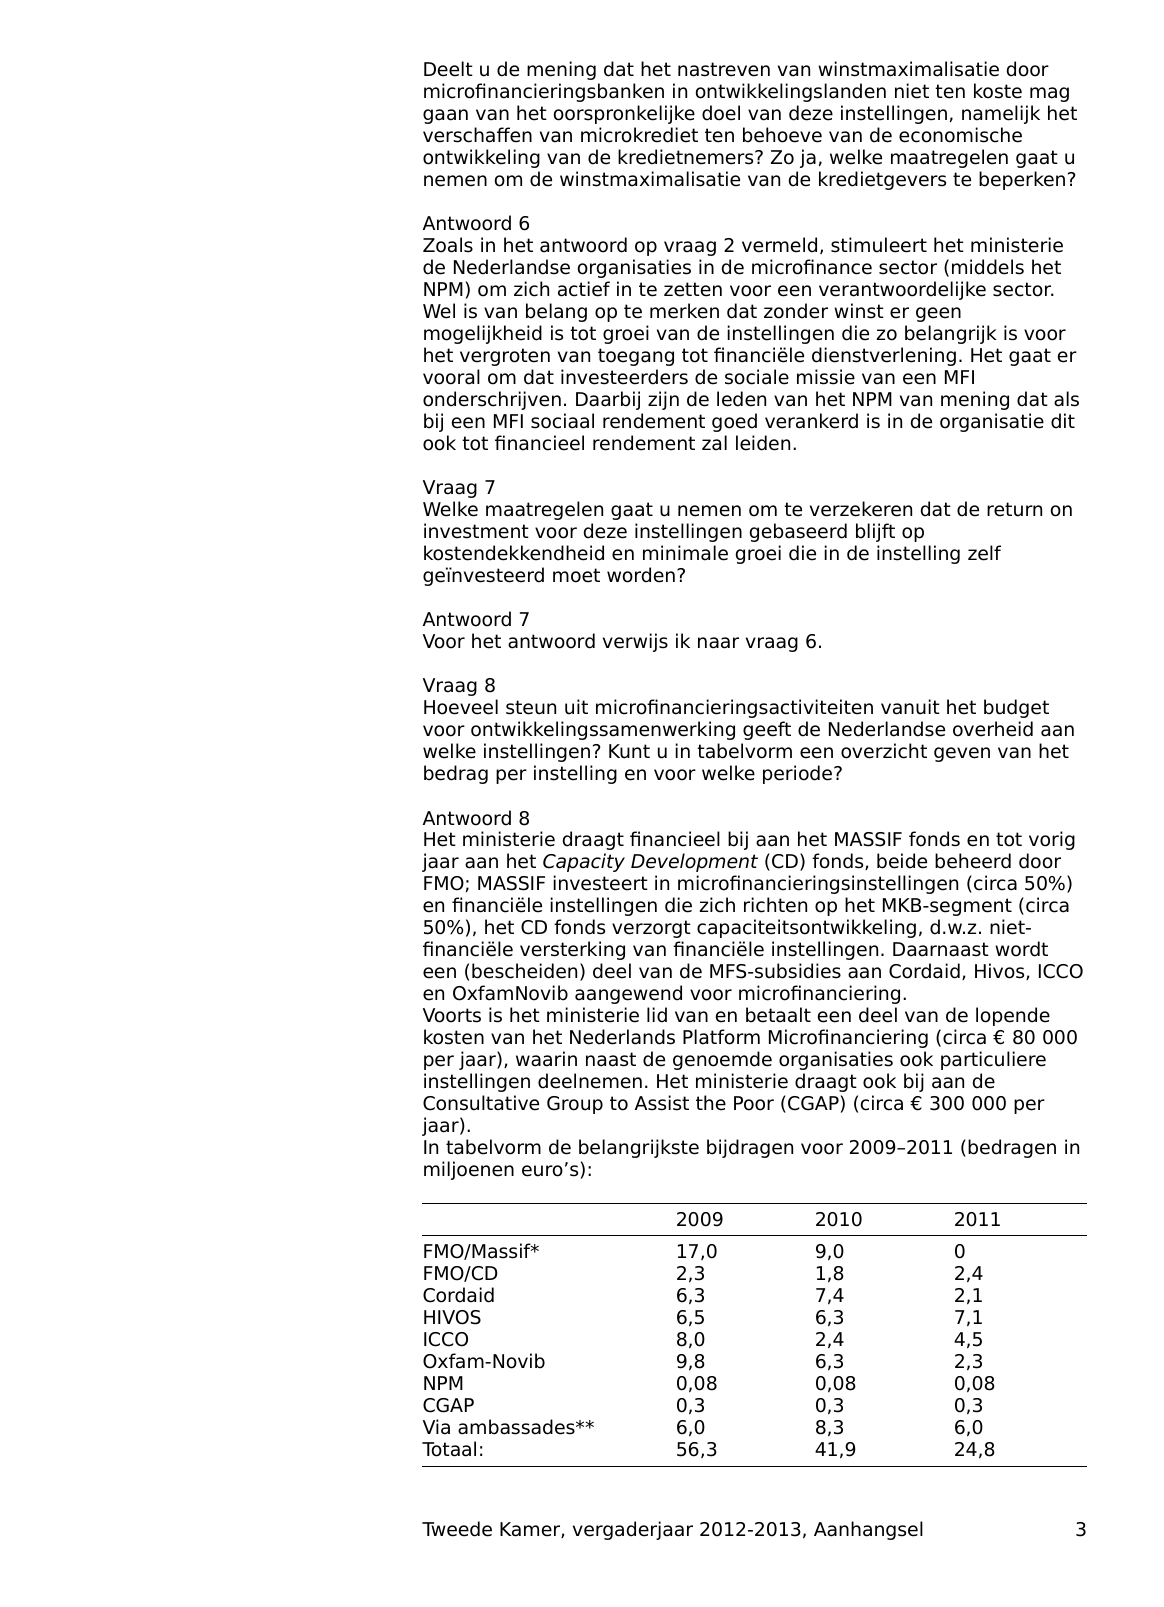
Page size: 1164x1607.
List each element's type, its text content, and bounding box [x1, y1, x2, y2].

text Antwoord 6 [422, 213, 1087, 235]
table_cell Oxfam-Novib [422, 1351, 669, 1373]
table_header 2010 [809, 1204, 948, 1235]
text Voor het antwoord verwijs ik naar vraag 6. [422, 631, 1087, 653]
table_cell 4,5 [948, 1329, 1087, 1351]
table_cell Via ambassades** [422, 1417, 669, 1439]
text In tabelvorm de belangrijkste bijdragen voor 2009–2011 (bedragen in miljoenen euro’s): [422, 1137, 1087, 1181]
table_cell 8,3 [809, 1417, 948, 1439]
table_cell 6,0 [670, 1417, 808, 1439]
table_cell 0,3 [948, 1395, 1087, 1417]
table_cell 1,8 [809, 1263, 948, 1285]
table_cell 9,8 [670, 1351, 808, 1373]
text Antwoord 8 [422, 807, 1087, 829]
text Zoals in het antwoord op vraag 2 vermeld, stimuleert het ministerie de Nederlandse organisaties in de microfinance sector (middels het NPM) om zich actief in te zetten voor een verantwoordelijke sector. Wel is van belang op te merken dat zonder winst er geen mogelijkheid is tot groei van de instellingen die zo belangrijk is voor het vergroten van toegang tot financiële dienstverlening. Het gaat er vooral om dat investeerders de sociale missie van een MFI onderschrijven. Daarbij zijn de leden van het NPM van mening dat als bij een MFI sociaal rendement goed verankerd is in de organisatie dit ook tot financieel rendement zal leiden. [422, 235, 1087, 455]
table_cell 41,9 [809, 1439, 948, 1466]
table_cell 2,1 [948, 1285, 1087, 1307]
table_cell 7,4 [809, 1285, 948, 1307]
table_cell Cordaid [422, 1285, 669, 1307]
table_cell 2,4 [809, 1329, 948, 1351]
table_cell 0 [948, 1236, 1087, 1263]
table_cell 0,08 [809, 1373, 948, 1395]
table_cell 2,3 [670, 1263, 808, 1285]
table_cell 0,08 [670, 1373, 808, 1395]
table_cell HIVOS [422, 1307, 669, 1329]
table_cell 0,08 [948, 1373, 1087, 1395]
table_cell NPM [422, 1373, 669, 1395]
table_header 2009 [670, 1204, 808, 1235]
text Het ministerie draagt financieel bij aan het MASSIF fonds en tot vorig jaar aan het Capacity Development (CD) fonds, beide beheerd door FMO; MASSIF investeert in microfinancieringsinstellingen (circa 50%) en financiële instellingen die zich richten op het MKB-segment (circa 50%), het CD fonds verzorgt capaciteitsontwikkeling, d.w.z. niet-financiële versterking van financiële instellingen. Daarnaast wordt een (bescheiden) deel van de MFS-subsidies aan Cordaid, Hivos, ICCO en OxfamNovib aangewend voor microfinanciering. [422, 829, 1087, 1005]
table_cell 2,4 [948, 1263, 1087, 1285]
table_cell 0,3 [809, 1395, 948, 1417]
table_cell 2,3 [948, 1351, 1087, 1373]
table_cell 9,0 [809, 1236, 948, 1263]
text Voorts is het ministerie lid van en betaalt een deel van de lopende kosten van het Nederlands Platform Microfinanciering (circa € 80 000 per jaar), waarin naast de genoemde organisaties ook particuliere instellingen deelnemen. Het ministerie draagt ook bij aan de Consultative Group to Assist the Poor (CGAP) (circa € 300 000 per jaar). [422, 1005, 1087, 1137]
table_cell 7,1 [948, 1307, 1087, 1329]
text Welke maatregelen gaat u nemen om te verzekeren dat de return on investment voor deze instellingen gebaseerd blijft op kostendekkendheid en minimale groei die in de instelling zelf geïnvesteerd moet worden? [422, 499, 1087, 587]
table_cell CGAP [422, 1395, 669, 1417]
table_cell 24,8 [948, 1439, 1087, 1466]
text Hoeveel steun uit microfinancieringsactiviteiten vanuit het budget voor ontwikkelingssamenwerking geeft de Nederlandse overheid aan welke instellingen? Kunt u in tabelvorm een overzicht geven van het bedrag per instelling en voor welke periode? [422, 697, 1087, 785]
text Vraag 7 [422, 477, 1087, 499]
text Deelt u de mening dat het nastreven van winstmaximalisatie door microfinancieringsbanken in ontwikkelingslanden niet ten koste mag gaan van het oorspronkelijke doel van deze instellingen, namelijk het verschaffen van microkrediet ten behoeve van de economische ontwikkeling van de kredietnemers? Zo ja, welke maatregelen gaat u nemen om de winstmaximalisatie van de kredietgevers te beperken? [422, 59, 1087, 191]
table_cell FMO/CD [422, 1263, 669, 1285]
table_cell 0,3 [670, 1395, 808, 1417]
table_cell Totaal: [422, 1439, 669, 1466]
table_cell 6,3 [670, 1285, 808, 1307]
table_header 2011 [948, 1204, 1087, 1235]
table_cell FMO/Massif* [422, 1236, 669, 1263]
table_cell 6,3 [809, 1351, 948, 1373]
table_cell 6,3 [809, 1307, 948, 1329]
table_cell 17,0 [670, 1236, 808, 1263]
table_cell 6,0 [948, 1417, 1087, 1439]
table_cell 8,0 [670, 1329, 808, 1351]
table_cell ICCO [422, 1329, 669, 1351]
table_cell 56,3 [670, 1439, 808, 1466]
table_header [422, 1204, 669, 1235]
text Vraag 8 [422, 675, 1087, 697]
text Antwoord 7 [422, 609, 1087, 631]
table_cell 6,5 [670, 1307, 808, 1329]
